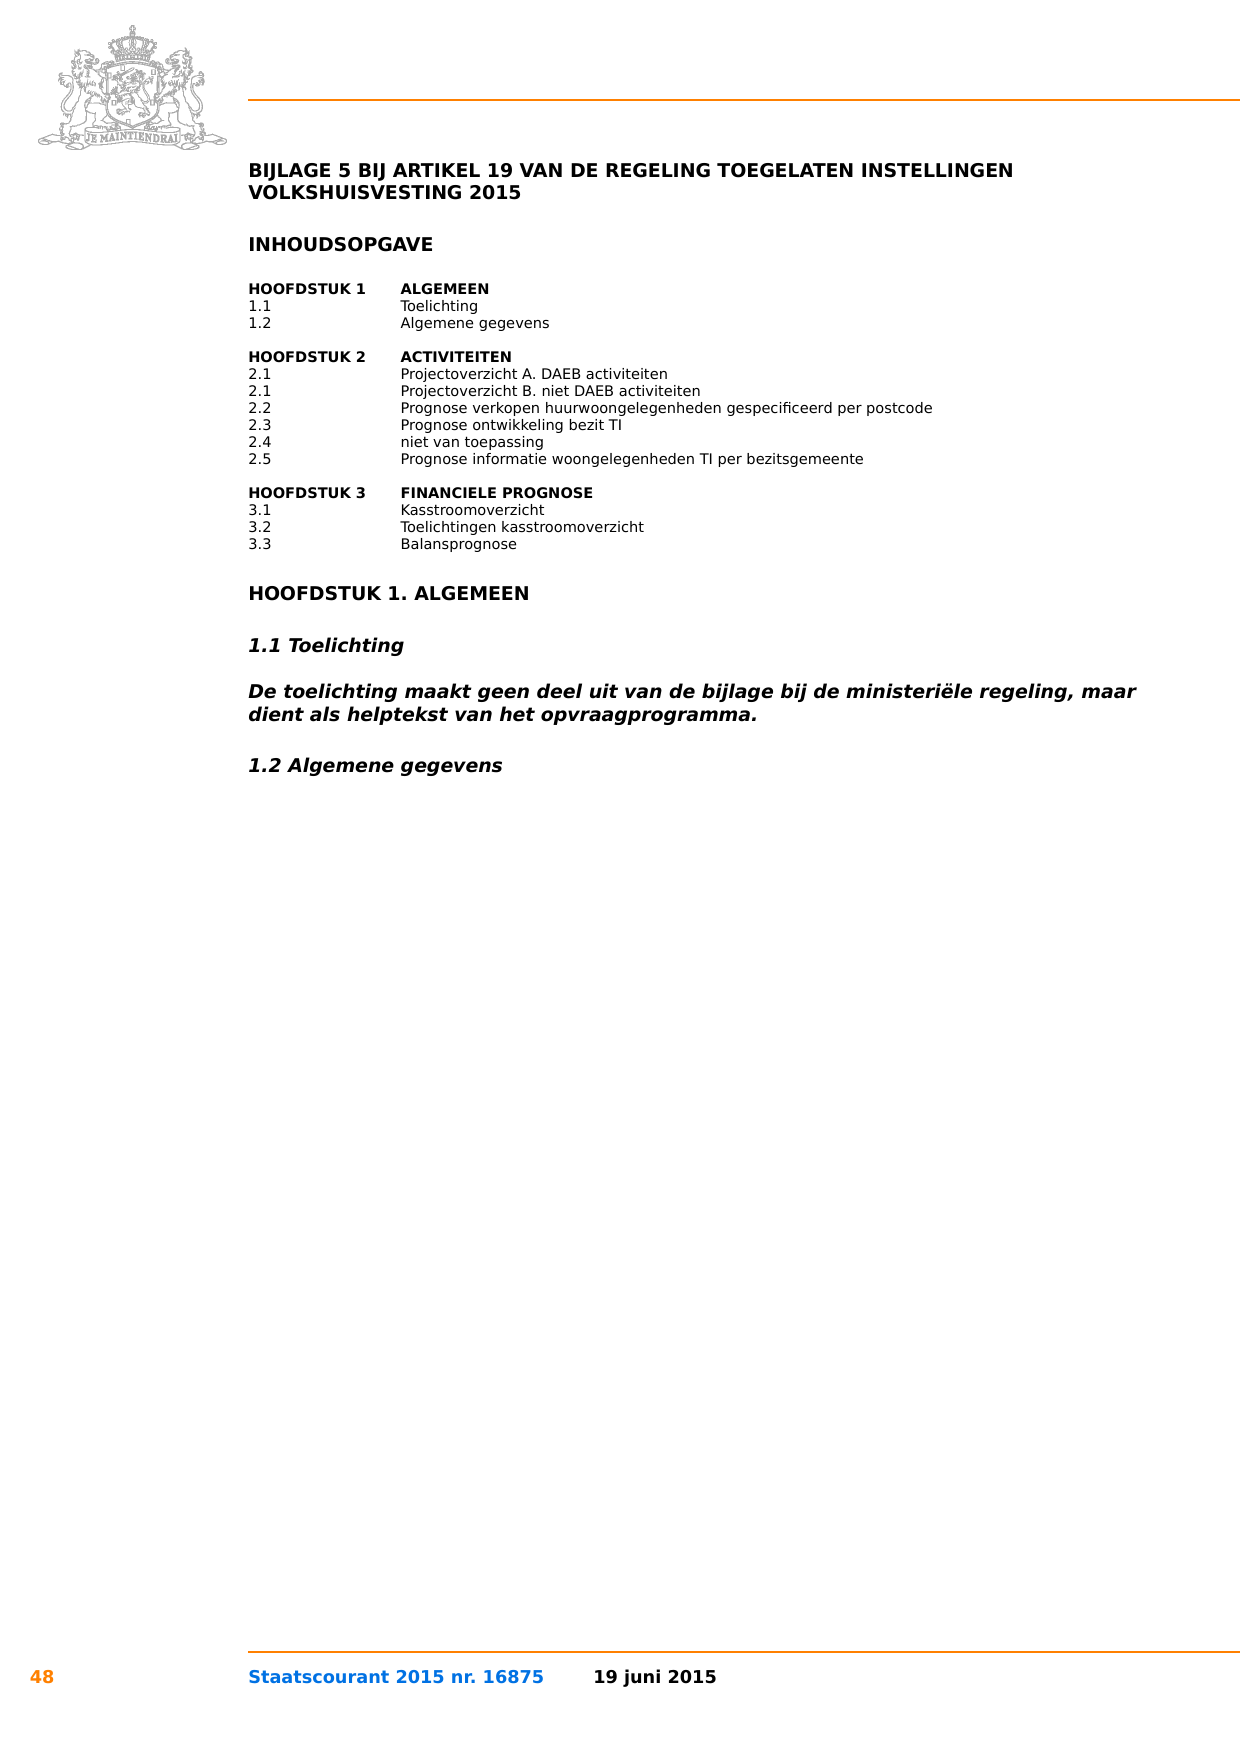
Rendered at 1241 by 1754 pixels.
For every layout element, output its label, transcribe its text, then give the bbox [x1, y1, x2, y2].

subtitle INHOUDSOPGAVE [248, 234, 1163, 256]
table_cell Kasstroomoverzicht [394, 502, 1163, 518]
table_cell Toelichtingen kasstroomoverzicht [394, 519, 1163, 536]
table_cell 1.2 [248, 315, 394, 332]
table_cell [248, 468, 394, 484]
table_cell FINANCIELE PROGNOSE [394, 485, 1163, 502]
table_cell [248, 332, 394, 349]
table_cell niet van toepassing [394, 434, 1163, 451]
table_cell Balansprognose [394, 536, 1163, 552]
table_cell [394, 332, 1163, 349]
table_cell 3.3 [248, 536, 394, 552]
table_cell 2.1 [248, 366, 394, 383]
table_cell 2.4 [248, 434, 394, 451]
table_cell Prognose verkopen huurwoongelegenheden gespecificeerd per postcode [394, 400, 1163, 417]
table_cell HOOFDSTUK 3 [248, 485, 394, 502]
text De toelichting maakt geen deel uit van de bijlage bij de ministeriële regeling, maar dient als helptekst van het opvraagprogramma. [248, 681, 1163, 725]
table_cell Algemene gegevens [394, 315, 1163, 332]
table_cell 2.3 [248, 417, 394, 434]
table_cell Projectoverzicht A. DAEB activiteiten [394, 366, 1163, 383]
table_cell 2.5 [248, 451, 394, 468]
table_cell Toelichting [394, 298, 1163, 315]
table_cell Projectoverzicht B. niet DAEB activiteiten [394, 383, 1163, 400]
table_cell Prognose ontwikkeling bezit TI [394, 417, 1163, 434]
picture [38, 25, 227, 150]
table_header HOOFDSTUK 1 [248, 281, 394, 298]
table_header ALGEMEEN [394, 281, 1163, 298]
subtitle HOOFDSTUK 1. ALGEMEEN [248, 582, 1163, 604]
subtitle 1.1 Toelichting [248, 634, 1163, 656]
table_cell Prognose informatie woongelegenheden TI per bezitsgemeente [394, 451, 1163, 468]
table_cell ACTIVITEITEN [394, 349, 1163, 366]
table_cell 3.2 [248, 519, 394, 536]
table_cell 2.2 [248, 400, 394, 417]
subtitle 1.2 Algemene gegevens [248, 755, 1163, 777]
table_cell HOOFDSTUK 2 [248, 349, 394, 366]
table_cell 2.1 [248, 383, 394, 400]
table_cell 3.1 [248, 502, 394, 518]
subtitle BIJLAGE 5 BIJ ARTIKEL 19 VAN DE REGELING TOEGELATEN INSTELLINGEN VOLKSHUISVESTING 2015 [248, 160, 1163, 204]
table_cell [394, 468, 1163, 484]
table_cell 1.1 [248, 298, 394, 315]
